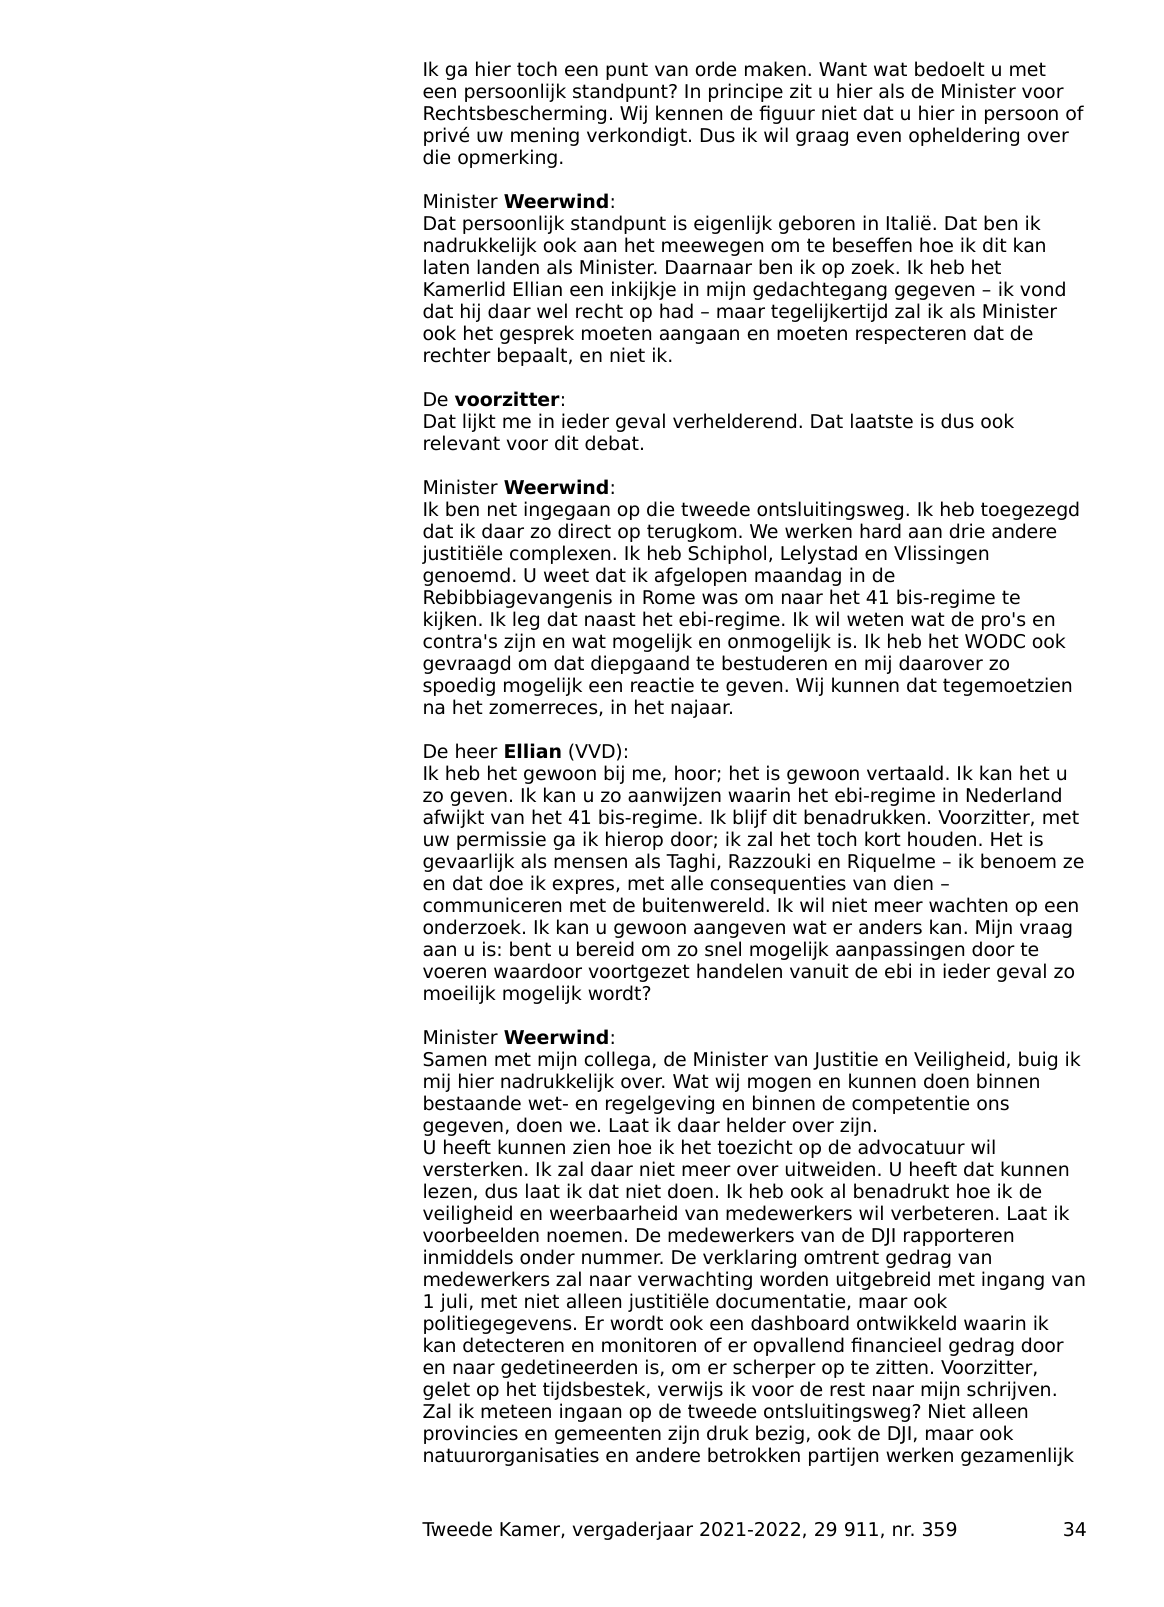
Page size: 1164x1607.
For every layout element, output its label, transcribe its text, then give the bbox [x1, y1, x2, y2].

text Minister Weerwind: [422, 477, 1087, 499]
text Minister Weerwind: [422, 191, 1087, 213]
text Dat persoonlijk standpunt is eigenlijk geboren in Italië. Dat ben ik nadrukkelijk ook aan het meewegen om te beseffen hoe ik dit kan laten landen als Minister. Daarnaar ben ik op zoek. Ik heb het Kamerlid Ellian een inkijkje in mijn gedachtegang gegeven – ik vond dat hij daar wel recht op had – maar tegelijkertijd zal ik als Minister ook het gesprek moeten aangaan en moeten respecteren dat de rechter bepaalt, en niet ik. [422, 213, 1087, 367]
text Ik ben net ingegaan op die tweede ontsluitingsweg. Ik heb toegezegd dat ik daar zo direct op terugkom. We werken hard aan drie andere justitiële complexen. Ik heb Schiphol, Lelystad en Vlissingen genoemd. U weet dat ik afgelopen maandag in de Rebibbiagevangenis in Rome was om naar het 41 bis-regime te kijken. Ik leg dat naast het ebi-regime. Ik wil weten wat de pro's en contra's zijn en wat mogelijk en onmogelijk is. Ik heb het WODC ook gevraagd om dat diepgaand te bestuderen en mij daarover zo spoedig mogelijk een reactie te geven. Wij kunnen dat tegemoetzien na het zomerreces, in het najaar. [422, 499, 1087, 719]
text Zal ik meteen ingaan op de tweede ontsluitingsweg? Niet alleen provincies en gemeenten zijn druk bezig, ook de DJI, maar ook natuurorganisaties en andere betrokken partijen werken gezamenlijk [422, 1401, 1087, 1467]
text De heer Ellian (VVD): [422, 741, 1087, 763]
text Ik heb het gewoon bij me, hoor; het is gewoon vertaald. Ik kan het u zo geven. Ik kan u zo aanwijzen waarin het ebi-regime in Nederland afwijkt van het 41 bis-regime. Ik blijf dit benadrukken. Voorzitter, met uw permissie ga ik hierop door; ik zal het toch kort houden. Het is gevaarlijk als mensen als Taghi, Razzouki en Riquelme – ik benoem ze en dat doe ik expres, met alle consequenties van dien – communiceren met de buitenwereld. Ik wil niet meer wachten op een onderzoek. Ik kan u gewoon aangeven wat er anders kan. Mijn vraag aan u is: bent u bereid om zo snel mogelijk aanpassingen door te voeren waardoor voortgezet handelen vanuit de ebi in ieder geval zo moeilijk mogelijk wordt? [422, 763, 1087, 1005]
text De voorzitter: [422, 389, 1087, 411]
text Dat lijkt me in ieder geval verhelderend. Dat laatste is dus ook relevant voor dit debat. [422, 411, 1087, 455]
text U heeft kunnen zien hoe ik het toezicht op de advocatuur wil versterken. Ik zal daar niet meer over uitweiden. U heeft dat kunnen lezen, dus laat ik dat niet doen. Ik heb ook al benadrukt hoe ik de veiligheid en weerbaarheid van medewerkers wil verbeteren. Laat ik voorbeelden noemen. De medewerkers van de DJI rapporteren inmiddels onder nummer. De verklaring omtrent gedrag van medewerkers zal naar verwachting worden uitgebreid met ingang van 1 juli, met niet alleen justitiële documentatie, maar ook politiegegevens. Er wordt ook een dashboard ontwikkeld waarin ik kan detecteren en monitoren of er opvallend financieel gedrag door en naar gedetineerden is, om er scherper op te zitten. Voorzitter, gelet op het tijdsbestek, verwijs ik voor de rest naar mijn schrijven. [422, 1137, 1087, 1401]
text Minister Weerwind: [422, 1027, 1087, 1049]
text Ik ga hier toch een punt van orde maken. Want wat bedoelt u met een persoonlijk standpunt? In principe zit u hier als de Minister voor Rechtsbescherming. Wij kennen de figuur niet dat u hier in persoon of privé uw mening verkondigt. Dus ik wil graag even opheldering over die opmerking. [422, 59, 1087, 169]
text Samen met mijn collega, de Minister van Justitie en Veiligheid, buig ik mij hier nadrukkelijk over. Wat wij mogen en kunnen doen binnen bestaande wet- en regelgeving en binnen de competentie ons gegeven, doen we. Laat ik daar helder over zijn. [422, 1049, 1087, 1137]
